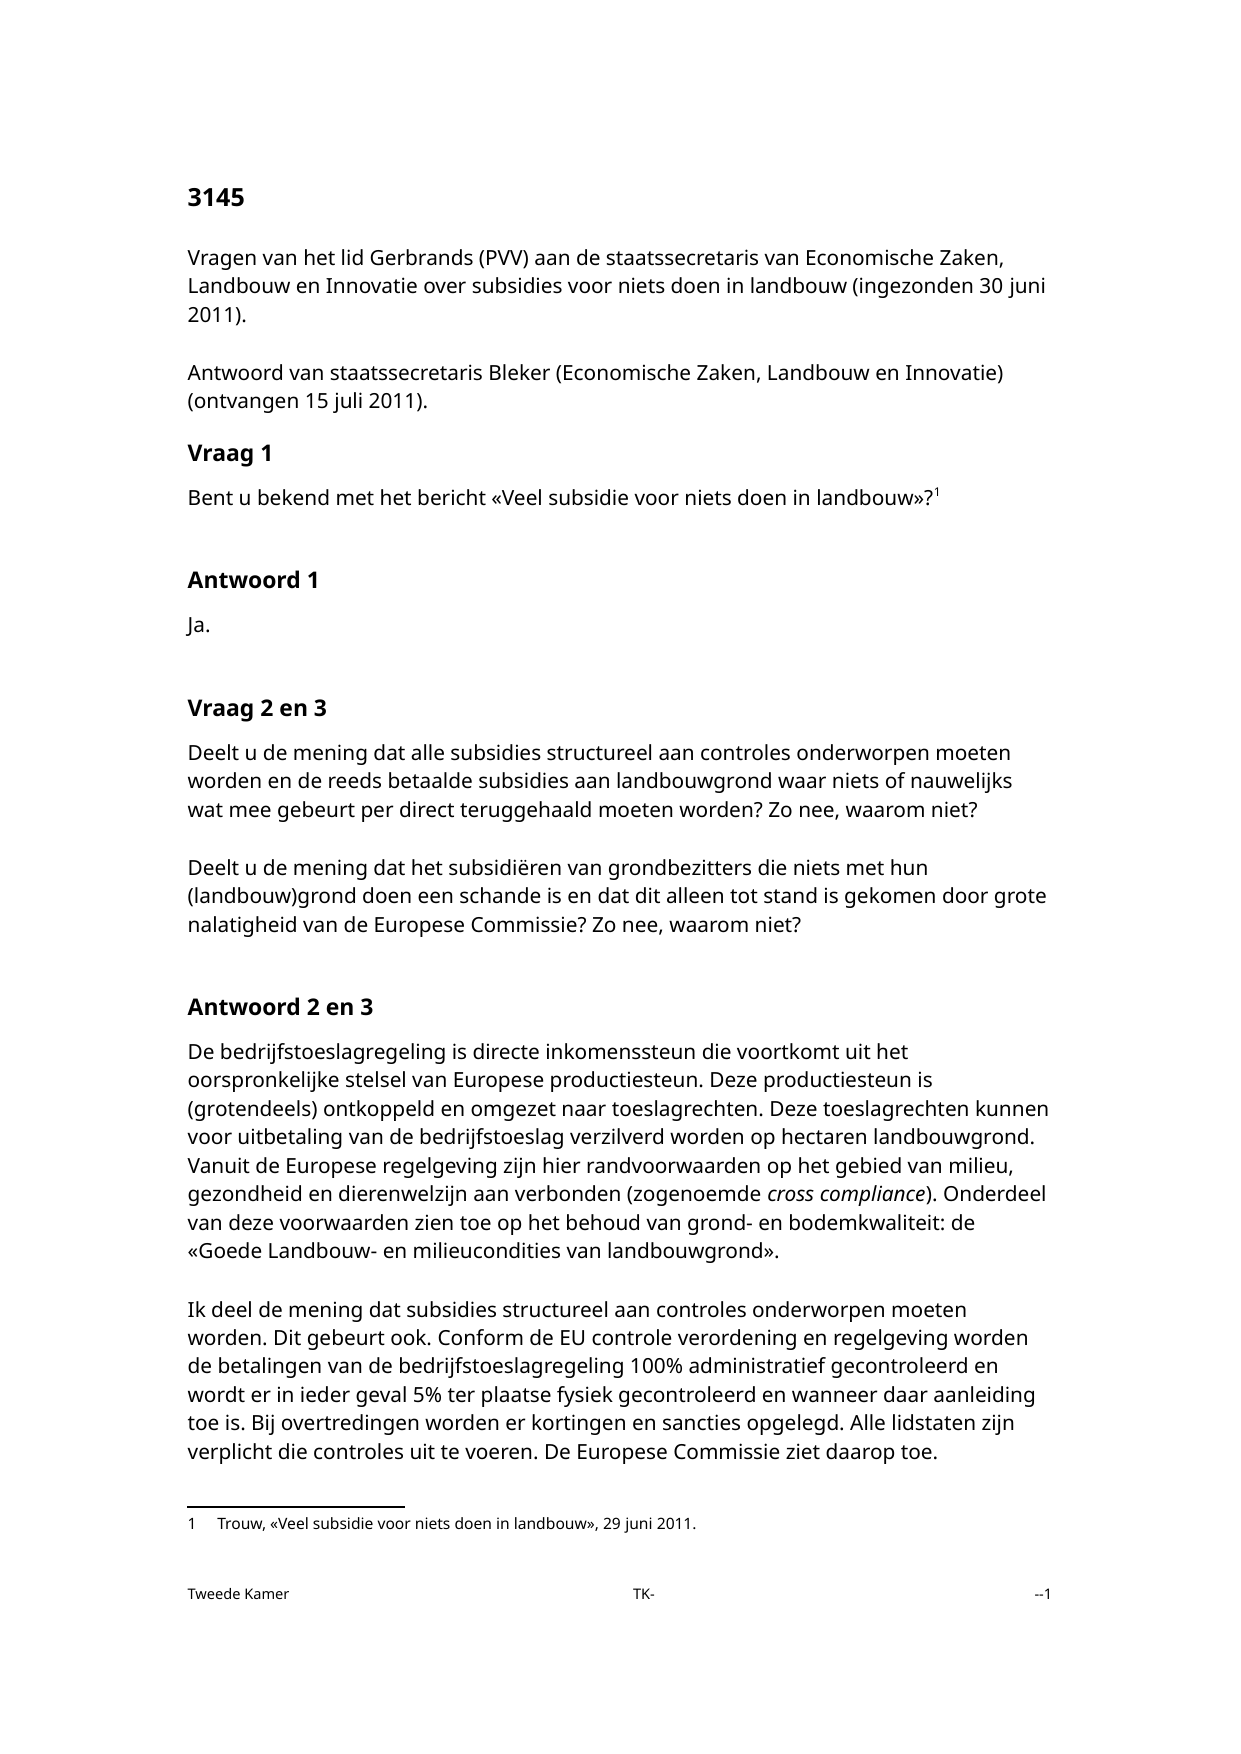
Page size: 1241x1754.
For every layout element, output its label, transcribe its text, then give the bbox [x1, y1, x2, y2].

text Ik deel de mening dat subsidies structureel aan controles onderworpen moeten worden. Dit gebeurt ook. Conform de EU controle verordening en regelgeving worden de betalingen van de bedrijfstoeslagregeling 100% administratief gecontroleerd en wordt er in ieder geval 5% ter plaatse fysiek gecontroleerd en wanneer daar aanleiding toe is. Bij overtredingen worden er kortingen en sancties opgelegd. Alle lidstaten zijn verplicht die controles uit te voeren. De Europese Commissie ziet daarop toe. [187, 1295, 1053, 1465]
text Ja. [187, 611, 1053, 639]
text Trouw, «Veel subsidie voor niets doen in landbouw», 29 juni 2011. [187, 1506, 1053, 1534]
text Vragen van het lid Gerbrands (PVV) aan de staatssecretaris van Economische Zaken, Landbouw en Innovatie over subsidies voor niets doen in landbouw (ingezonden 30 juni 2011). [187, 243, 1053, 328]
subtitle Vraag 1 [187, 437, 1053, 468]
text Antwoord van staatssecretaris Bleker (Economische Zaken, Landbouw en Innovatie) (ontvangen 15 juli 2011). [187, 358, 1053, 415]
subtitle Antwoord 1 [187, 564, 1053, 596]
text Deelt u de mening dat alle subsidies structureel aan controles onderworpen moeten worden en de reeds betaalde subsidies aan landbouwgrond waar niets of nauwelijks wat mee gebeurt per direct teruggehaald moeten worden? Zo nee, waarom niet? [187, 738, 1053, 823]
subtitle Antwoord 2 en 3 [187, 991, 1053, 1022]
text De bedrijfstoeslagregeling is directe inkomenssteun die voortkomt uit het oorspronkelijke stelsel van Europese productiesteun. Deze productiesteun is (grotendeels) ontkoppeld en omgezet naar toeslagrechten. Deze toeslagrechten kunnen voor uitbetaling van de bedrijfstoeslag verzilverd worden op hectaren landbouwgrond. Vanuit de Europese regelgeving zijn hier randvoorwaarden op het gebied van milieu, gezondheid en dierenwelzijn aan verbonden (zogenoemde cross compliance). Onderdeel van deze voorwaarden zien toe op het behoud van grond- en bodemkwaliteit: de «Goede Landbouw- en milieucondities van landbouwgrond». [187, 1037, 1053, 1265]
text Bent u bekend met het bericht «Veel subsidie voor niets doen in landbouw»? [187, 483, 1053, 512]
subtitle Vraag 2 en 3 [187, 692, 1053, 723]
text Deelt u de mening dat het subsidiëren van grondbezitters die niets met hun (landbouw)grond doen een schande is en dat dit alleen tot stand is gekomen door grote nalatigheid van de Europese Commissie? Zo nee, waarom niet? [187, 853, 1053, 938]
text 3145 [187, 179, 1053, 213]
